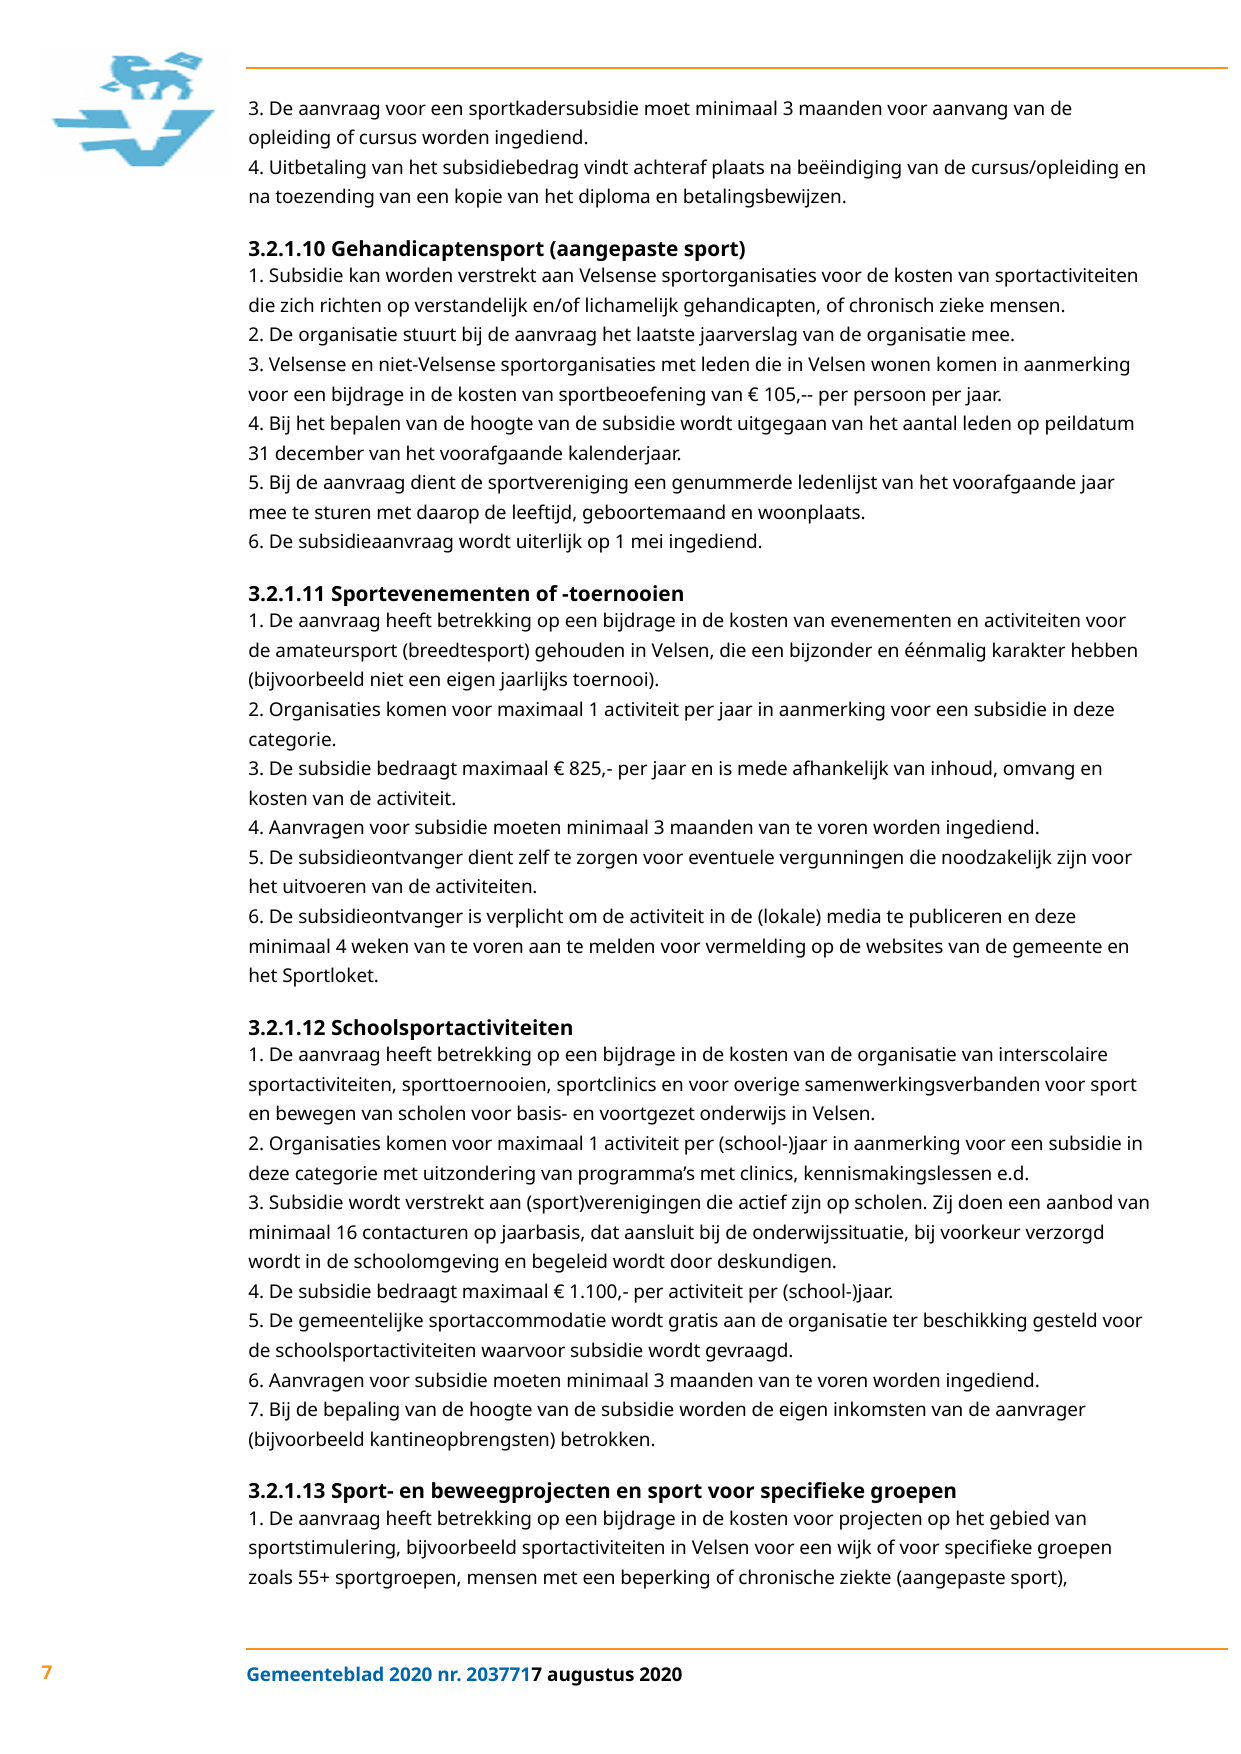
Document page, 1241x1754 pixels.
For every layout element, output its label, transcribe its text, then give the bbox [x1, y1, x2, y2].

text 3.2.1.10 Gehandicaptensport (aangepaste sport) [248, 234, 1152, 262]
text 4. Aanvragen voor subsidie moeten minimaal 3 maanden van te voren worden ingediend. [248, 814, 1152, 840]
text 1. De aanvraag heeft betrekking op een bijdrage in de kosten van evenementen en activiteiten voor de amateursport (breedtesport) gehouden in Velsen, die een bijzonder en éénmalig karakter hebben (bijvoorbeeld niet een eigen jaarlijks toernooi). [248, 607, 1152, 692]
text 5. De subsidieontvanger dient zelf te zorgen voor eventuele vergunningen die noodzakelijk zijn voor het uitvoeren van de activiteiten. [248, 844, 1152, 899]
text 3. De aanvraag voor een sportkadersubsidie moet minimaal 3 maanden voor aanvang van de opleiding of cursus worden ingediend. [248, 95, 1152, 150]
text 6. De subsidieaanvraag wordt uiterlijk op 1 mei ingediend. [248, 529, 1152, 554]
text 2. Organisaties komen voor maximaal 1 activiteit per (school-)jaar in aanmerking voor een subsidie in deze categorie met uitzondering van programma’s met clinics, kennismakingslessen e.d. [248, 1130, 1152, 1185]
text 4. De subsidie bedraagt maximaal € 1.100,- per activiteit per (school-)jaar. [248, 1278, 1152, 1304]
text 3.2.1.12 Schoolsportactiviteiten [248, 1013, 1152, 1041]
text 1. De aanvraag heeft betrekking op een bijdrage in de kosten voor projecten op het gebied van sportstimulering, bijvoorbeeld sportactiviteiten in Velsen voor een wijk of voor specifieke groepen zoals 55+ sportgroepen, mensen met een beperking of chronische ziekte (aangepaste sport), [248, 1505, 1152, 1590]
text 6. De subsidieontvanger is verplicht om de activiteit in de (lokale) media te publiceren en deze minimaal 4 weken van te voren aan te melden voor vermelding op de websites van de gemeente en het Sportloket. [248, 903, 1152, 988]
text 7. Bij de bepaling van de hoogte van de subsidie worden de eigen inkomsten van de aanvrager (bijvoorbeeld kantineopbrengsten) betrokken. [248, 1396, 1152, 1452]
text 3. De subsidie bedraagt maximaal € 825,- per jaar en is mede afhankelijk van inhoud, omvang en kosten van de activiteit. [248, 755, 1152, 811]
text 3.2.1.11 Sportevenementen of -toernooien [248, 579, 1152, 607]
text 2. Organisaties komen voor maximaal 1 activiteit per jaar in aanmerking voor een subsidie in deze categorie. [248, 696, 1152, 752]
text 1. Subsidie kan worden verstrekt aan Velsense sportorganisaties voor de kosten van sportactiviteiten die zich richten op verstandelijk en/of lichamelijk gehandicapten, of chronisch zieke mensen. [248, 262, 1152, 318]
text 3. Subsidie wordt verstrekt aan (sport)verenigingen die actief zijn op scholen. Zij doen een aanbod van minimaal 16 contacturen op jaarbasis, dat aansluit bij de onderwijssituatie, bij voorkeur verzorgd wordt in de schoolomgeving en begeleid wordt door deskundigen. [248, 1189, 1152, 1274]
text 2. De organisatie stuurt bij de aanvraag het laatste jaarverslag van de organisatie mee. [248, 322, 1152, 347]
text 4. Uitbetaling van het subsidiebedrag vindt achteraf plaats na beëindiging van de cursus/opleiding en na toezending van een kopie van het diploma en betalingsbewijzen. [248, 154, 1152, 209]
text 5. De gemeentelijke sportaccommodatie wordt gratis aan de organisatie ter beschikking gesteld voor de schoolsportactiviteiten waarvoor subsidie wordt gevraagd. [248, 1308, 1152, 1363]
text 5. Bij de aanvraag dient de sportvereniging een genummerde ledenlijst van het voorafgaande jaar mee te sturen met daarop de leeftijd, geboortemaand en woonplaats. [248, 469, 1152, 525]
text 4. Bij het bepalen van de hoogte van de subsidie wordt uitgegaan van het aantal leden op peildatum 31 december van het voorafgaande kalenderjaar. [248, 410, 1152, 466]
text 3. Velsense en niet-Velsense sportorganisaties met leden die in Velsen wonen komen in aanmerking voor een bijdrage in de kosten van sportbeoefening van € 105,-- per persoon per jaar. [248, 351, 1152, 406]
text 1. De aanvraag heeft betrekking op een bijdrage in de kosten van de organisatie van interscolaire sportactiviteiten, sporttoernooien, sportclinics en voor overige samenwerkingsverbanden voor sport en bewegen van scholen voor basis- en voortgezet onderwijs in Velsen. [248, 1041, 1152, 1126]
text 6. Aanvragen voor subsidie moeten minimaal 3 maanden van te voren worden ingediend. [248, 1367, 1152, 1392]
text 3.2.1.13 Sport- en beweegprojecten en sport voor specifieke groepen [248, 1476, 1152, 1505]
picture [41, 47, 231, 172]
